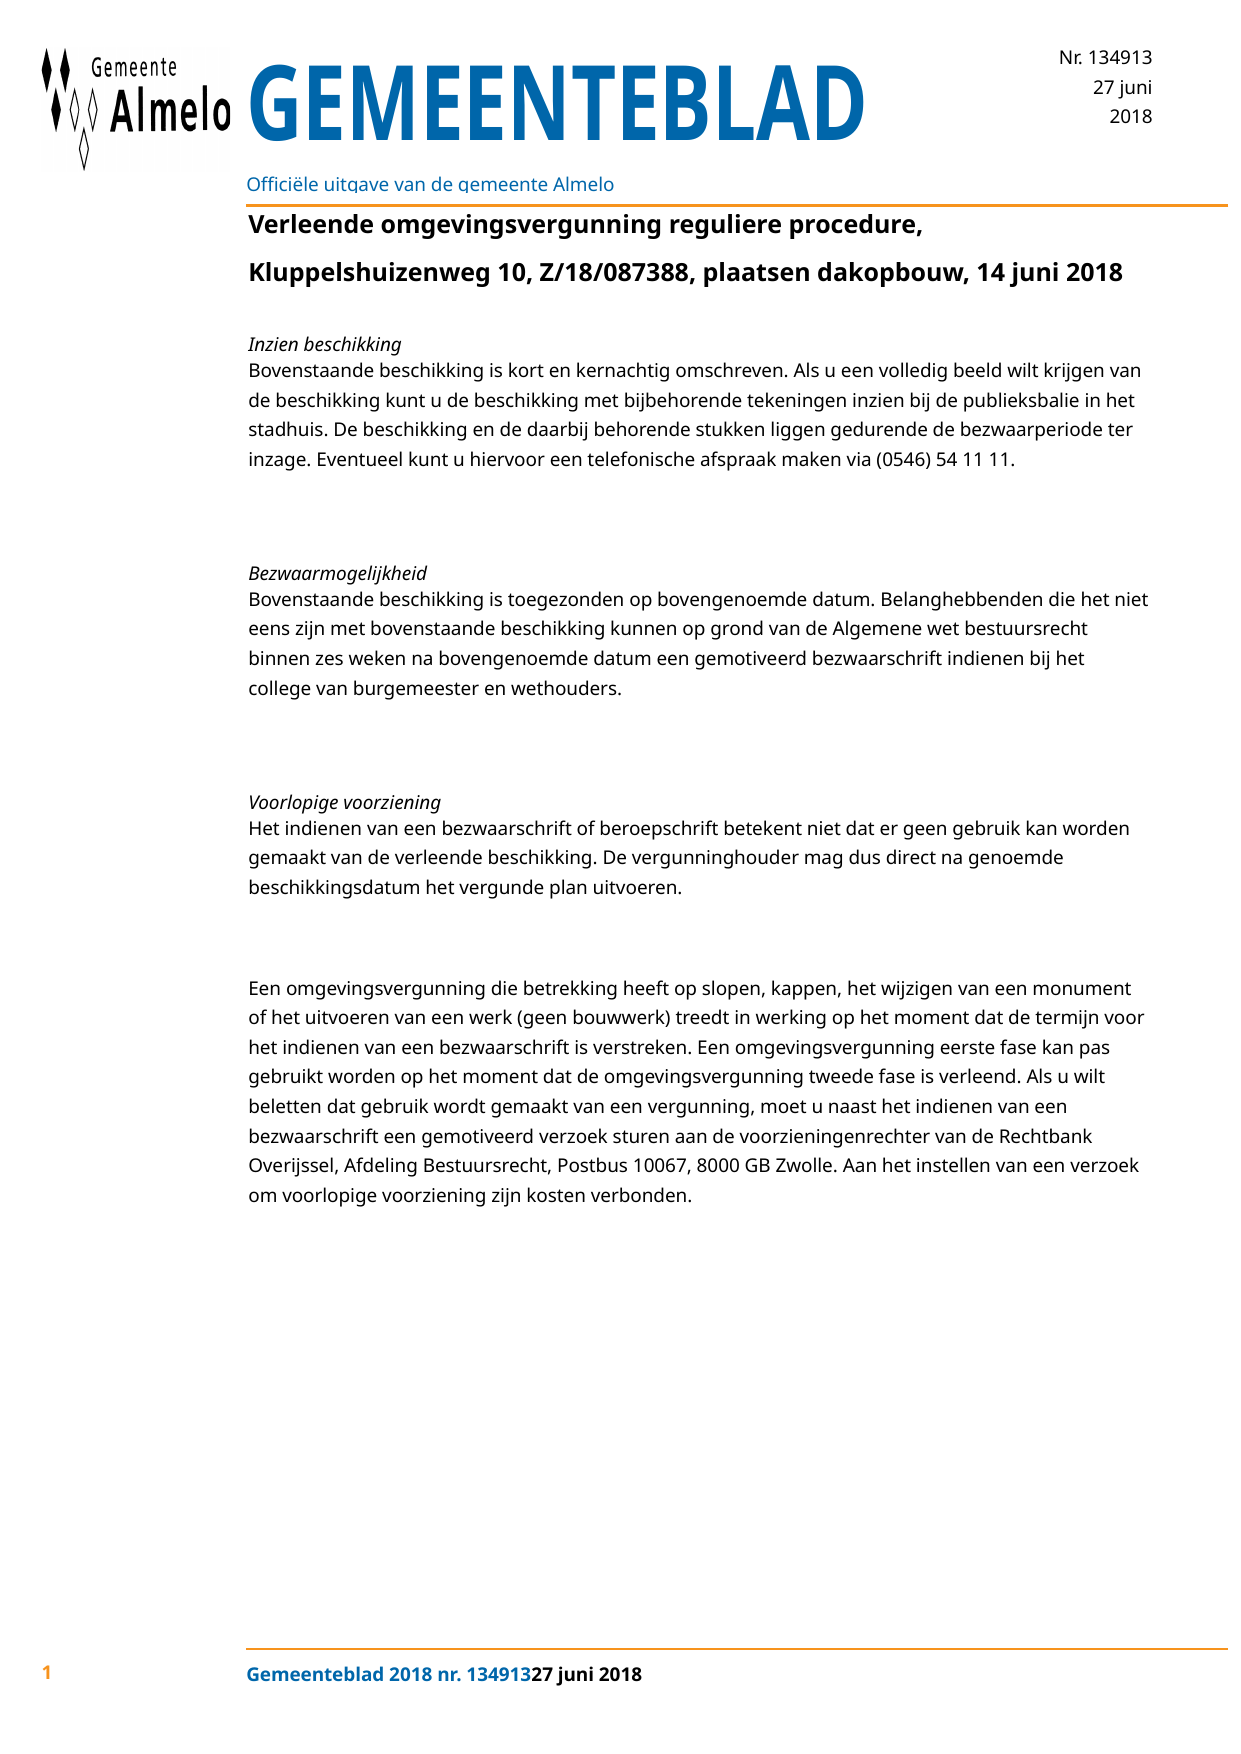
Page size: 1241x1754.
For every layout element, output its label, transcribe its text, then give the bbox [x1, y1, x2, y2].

text Het indienen van een bezwaarschrift of beroepschrift betekent niet dat er geen gebruik kan worden gemaakt van de verleende beschikking. De vergunninghouder mag dus direct na genoemde beschikkingsdatum het vergunde plan uitvoeren. [248, 815, 1152, 900]
text Inzien beschikking [248, 331, 1152, 357]
text Een omgevingsvergunning die betrekking heeft op slopen, kappen, het wijzigen van een monument of het uitvoeren van een werk (geen bouwwerk) treedt in werking op het moment dat de termijn voor het indienen van een bezwaarschrift is verstreken. Een omgevingsvergunning eerste fase kan pas gebruikt worden op het moment dat de omgevingsvergunning tweede fase is verleend. Als u wilt beletten dat gebruik wordt gemaakt van een vergunning, moet u naast het indienen van een bezwaarschrift een gemotiveerd verzoek sturen aan de voorzieningenrechter van de Rechtbank Overijssel, Afdeling Bestuursrecht, Postbus 10067, 8000 GB Zwolle. Aan het instellen van een verzoek om voorlopige voorziening zijn kosten verbonden. [248, 975, 1152, 1208]
picture [41, 47, 231, 172]
text Bovenstaande beschikking is kort en kernachtig omschreven. Als u een volledig beeld wilt krijgen van de beschikking kunt u de beschikking met bijbehorende tekeningen inzien bij de publieksbalie in het stadhuis. De beschikking en de daarbij behorende stukken liggen gedurende de bezwaarperiode ter inzage. Eventueel kunt u hiervoor een telefonische afspraak maken via (0546) 54 11 11. [248, 357, 1152, 472]
text Bovenstaande beschikking is toegezonden op bovengenoemde datum. Belanghebbenden die het niet eens zijn met bovenstaande beschikking kunnen op grond van de Algemene wet bestuursrecht binnen zes weken na bovengenoemde datum een gemotiveerd bezwaarschrift indienen bij het college van burgemeester en wethouders. [248, 586, 1152, 701]
text Bezwaarmogelijkheid [248, 560, 1152, 586]
text Voorlopige voorziening [248, 789, 1152, 815]
text Verleende omgevingsvergunning reguliere procedure, Kluppelshuizenweg 10, Z/18/087388, plaatsen dakopbouw, 14 juni 2018 [248, 207, 1152, 288]
